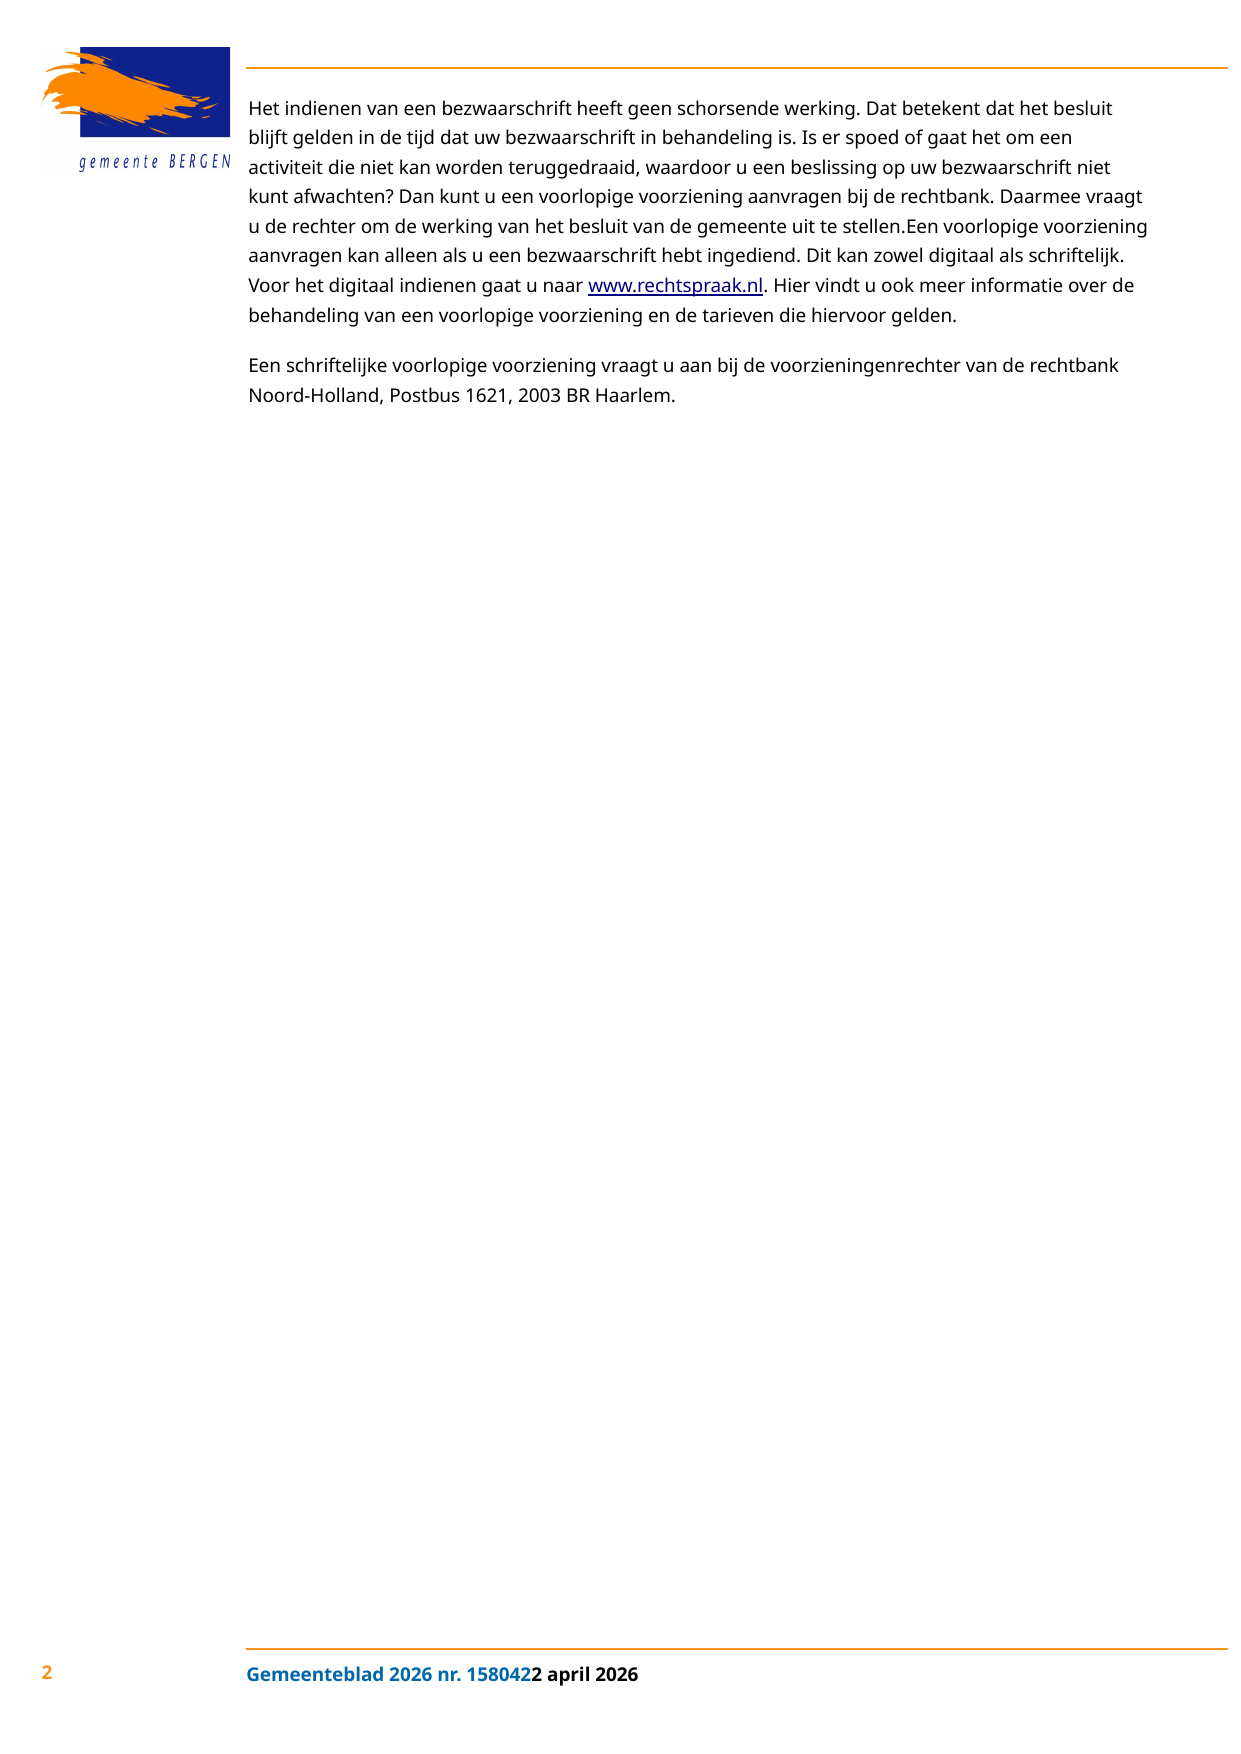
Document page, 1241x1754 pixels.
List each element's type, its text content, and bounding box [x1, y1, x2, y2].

text Een schriftelijke voorlopige voorziening vraagt u aan bij de voorzieningenrechter van de rechtbank Noord-Holland, Postbus 1621, 2003 BR Haarlem. [248, 352, 1152, 408]
text Het indienen van een bezwaarschrift heeft geen schorsende werking. Dat betekent dat het besluit blijft gelden in de tijd dat uw bezwaarschrift in behandeling is. Is er spoed of gaat het om een activiteit die niet kan worden teruggedraaid, waardoor u een beslissing op uw bezwaarschrift niet kunt afwachten? Dan kunt u een voorlopige voorziening aanvragen bij de rechtbank. Daarmee vraagt u de rechter om de werking van het besluit van de gemeente uit te stellen.Een voorlopige voorziening aanvragen kan alleen als u een bezwaarschrift hebt ingediend. Dit kan zowel digitaal als schriftelijk. Voor het digitaal indienen gaat u naar www.rechtspraak.nl. Hier vindt u ook meer informatie over de behandeling van een voorlopige voorziening en de tarieven die hiervoor gelden. [248, 95, 1152, 328]
picture [41, 47, 231, 172]
